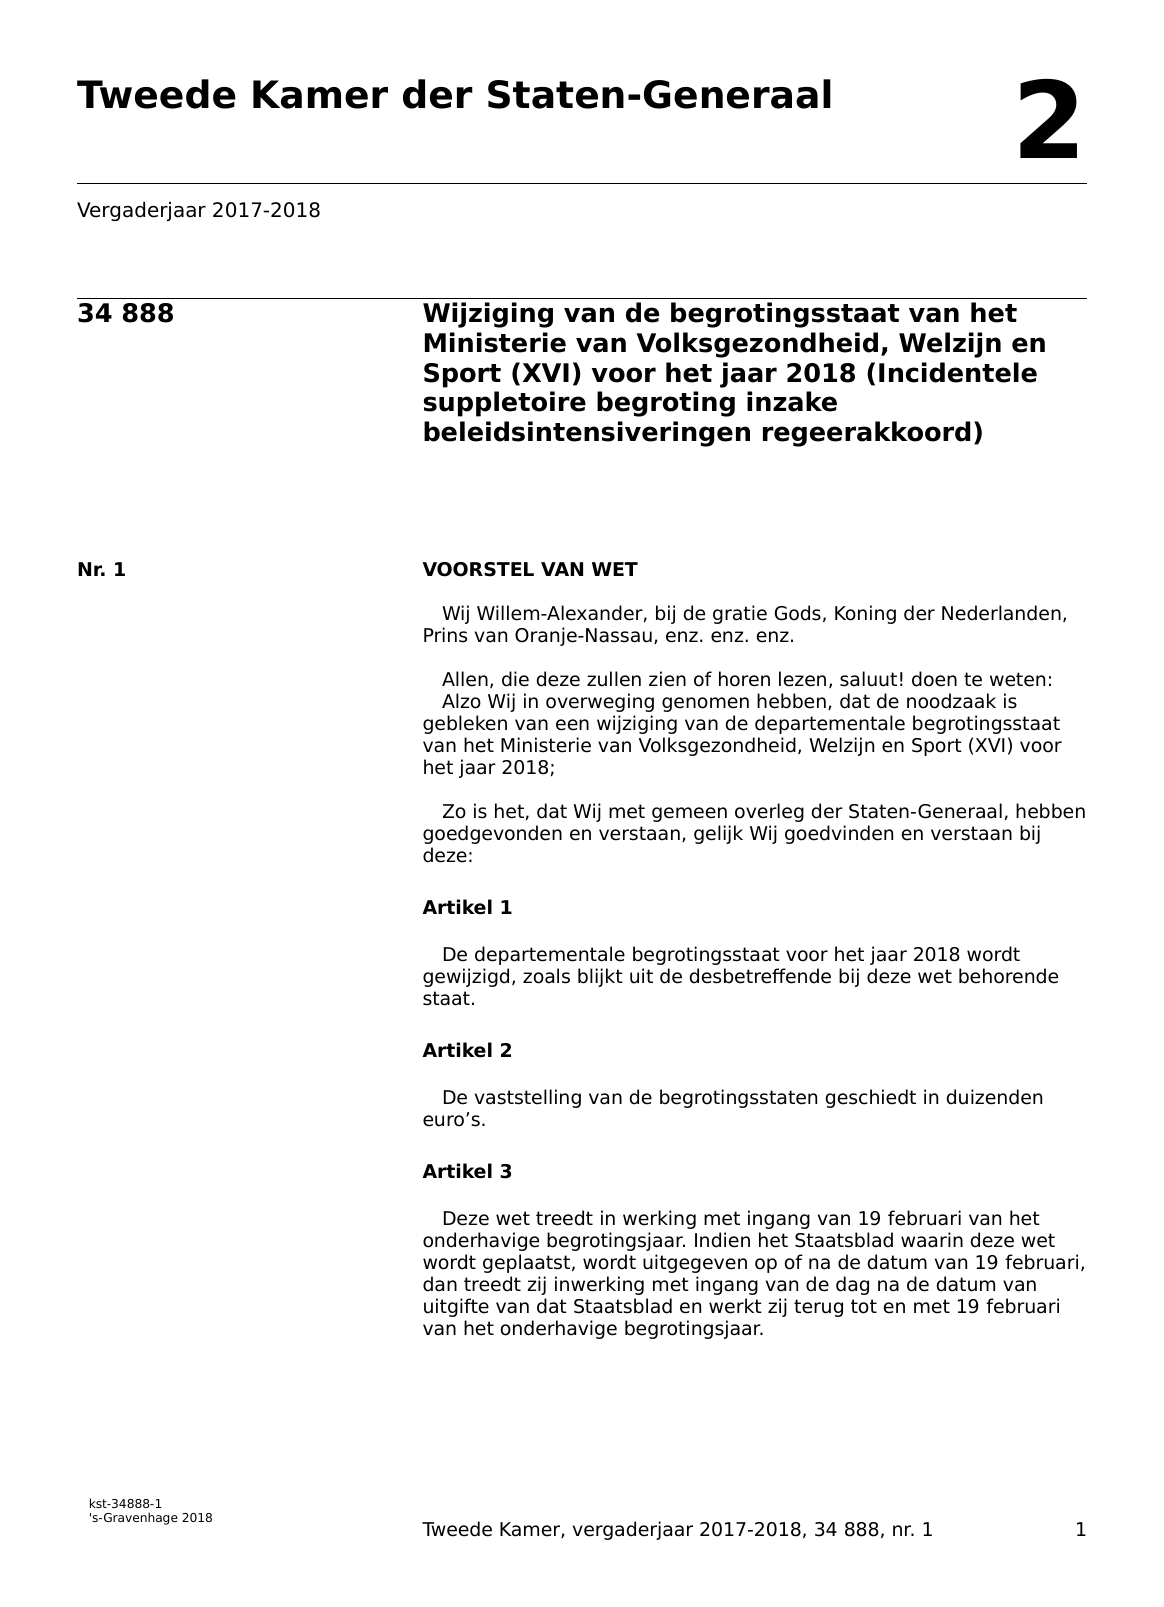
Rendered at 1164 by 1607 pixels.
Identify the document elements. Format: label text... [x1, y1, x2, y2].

table_header Tweede Kamer der Staten-Generaal [77, 59, 886, 183]
text kst-34888-1 [88, 1497, 323, 1511]
table_cell Vergaderjaar 2017-2018 [77, 184, 1087, 298]
subtitle 34 888 Wijziging van de begrotingsstaat van het Ministerie van Volksgezondheid, Welzijn en Sport (XVI) voor het jaar 2018 (Incidentele suppletoire begroting inzake beleidsintensiveringen regeerakkoord) [77, 299, 1087, 447]
subtitle Nr. 1 VOORSTEL VAN WET [77, 558, 1087, 580]
text Alzo Wij in overweging genomen hebben, dat de noodzaak is gebleken van een wijziging van de departementale begrotingsstaat van het Ministerie van Volksgezondheid, Welzijn en Sport (XVI) voor het jaar 2018; [422, 691, 1087, 779]
subtitle Artikel 1 [422, 897, 1087, 919]
text Wij Willem-Alexander, bij de gratie Gods, Koning der Nederlanden, Prins van Oranje-Nassau, enz. enz. enz. [422, 603, 1087, 647]
subtitle Artikel 2 [422, 1040, 1087, 1062]
text Allen, die deze zullen zien of horen lezen, saluut! doen te weten: [422, 669, 1087, 691]
text De vaststelling van de begrotingsstaten geschiedt in duizenden euro’s. [422, 1087, 1087, 1131]
subtitle Artikel 3 [422, 1161, 1087, 1183]
text De departementale begrotingsstaat voor het jaar 2018 wordt gewijzigd, zoals blijkt uit de desbetreffende bij deze wet behorende staat. [422, 944, 1087, 1010]
text Zo is het, dat Wij met gemeen overleg der Staten-Generaal, hebben goedgevonden en verstaan, gelijk Wij goedvinden en verstaan bij deze: [422, 801, 1087, 867]
table_header 2 [886, 59, 1087, 183]
text 's-Gravenhage 2018 [88, 1511, 323, 1525]
text Deze wet treedt in werking met ingang van 19 februari van het onderhavige begrotingsjaar. Indien het Staatsblad waarin deze wet wordt geplaatst, wordt uitgegeven op of na de datum van 19 februari, dan treedt zij inwerking met ingang van de dag na de datum van uitgifte van dat Staatsblad en werkt zij terug tot en met 19 februari van het onderhavige begrotingsjaar. [422, 1208, 1087, 1339]
